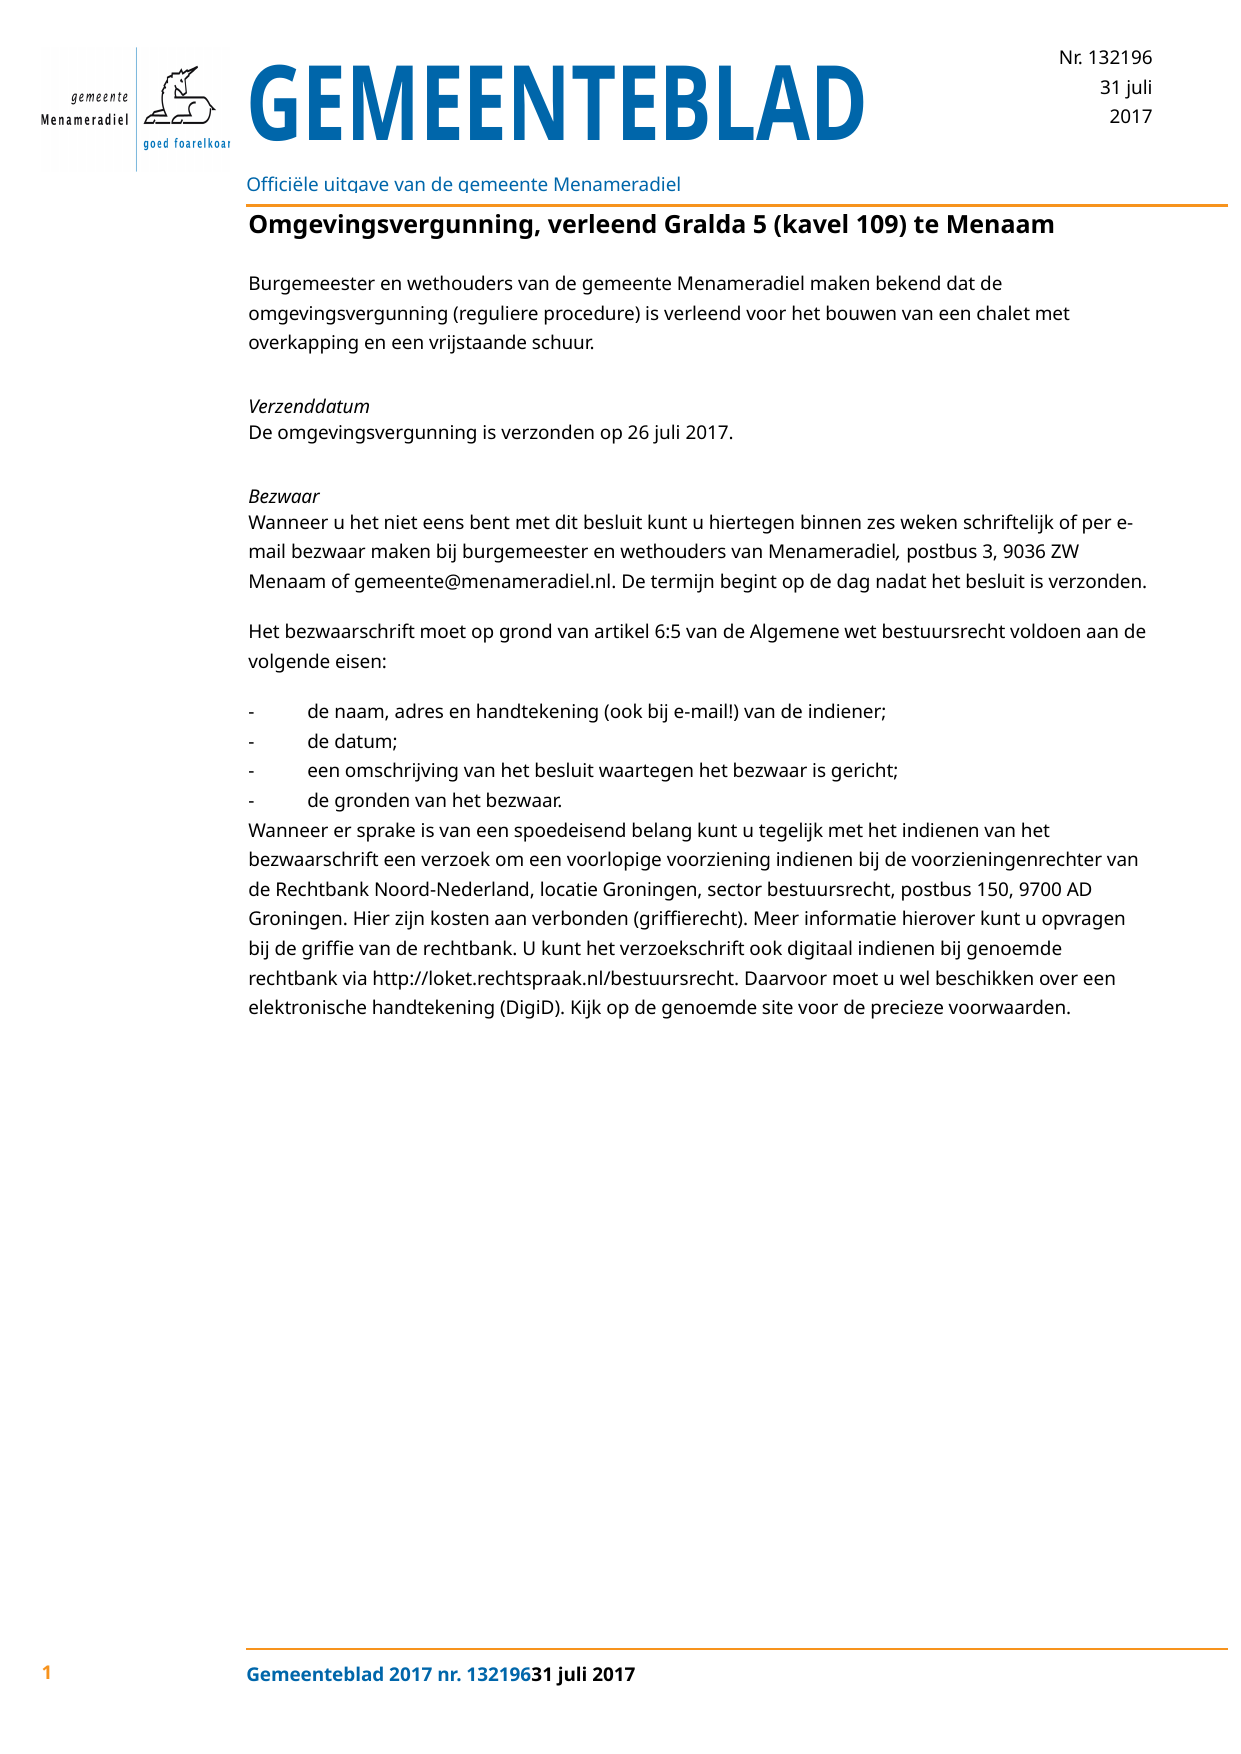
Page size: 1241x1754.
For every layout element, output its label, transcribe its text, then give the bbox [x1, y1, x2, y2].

list een omschrijving van het besluit waartegen het bezwaar is gericht; [248, 758, 1152, 783]
picture [41, 47, 231, 172]
text Wanneer er sprake is van een spoedeisend belang kunt u tegelijk met het indienen van het bezwaarschrift een verzoek om een voorlopige voorziening indienen bij de voorzieningenrechter van de Rechtbank Noord-Nederland, locatie Groningen, sector bestuursrecht, postbus 150, 9700 AD Groningen. Hier zijn kosten aan verbonden (griffierecht). Meer informatie hierover kunt u opvragen bij de griffie van de rechtbank. U kunt het verzoekschrift ook digitaal indienen bij genoemde rechtbank via http://loket.rechtspraak.nl/bestuursrecht. Daarvoor moet u wel beschikken over een elektronische handtekening (DigiD). Kijk op de genoemde site voor de precieze voorwaarden. [248, 817, 1152, 1020]
list de gronden van het bezwaar. [248, 787, 1152, 813]
text Bezwaar [248, 483, 1152, 509]
text Het bezwaarschrift moet op grond van artikel 6:5 van de Algemene wet bestuursrecht voldoen aan de volgende eisen: [248, 618, 1152, 674]
list de naam, adres en handtekening (ook bij e-mail!) van de indiener; [248, 698, 1152, 724]
text Burgemeester en wethouders van de gemeente Menameradiel maken bekend dat de omgevingsvergunning (reguliere procedure) is verleend voor het bouwen van een chalet met overkapping en een vrijstaande schuur. [248, 270, 1152, 355]
text Verzenddatum [248, 393, 1152, 419]
text De omgevingsvergunning is verzonden op 26 juli 2017. [248, 419, 1152, 445]
text Omgevingsvergunning, verleend Gralda 5 (kavel 109) te Menaam [248, 207, 1152, 241]
list de datum; [248, 728, 1152, 754]
text Wanneer u het niet eens bent met dit besluit kunt u hiertegen binnen zes weken schriftelijk of per e-mail bezwaar maken bij burgemeester en wethouders van Menameradiel, postbus 3, 9036 ZW Menaam of gemeente@menameradiel.nl. De termijn begint op de dag nadat het besluit is verzonden. [248, 509, 1152, 594]
